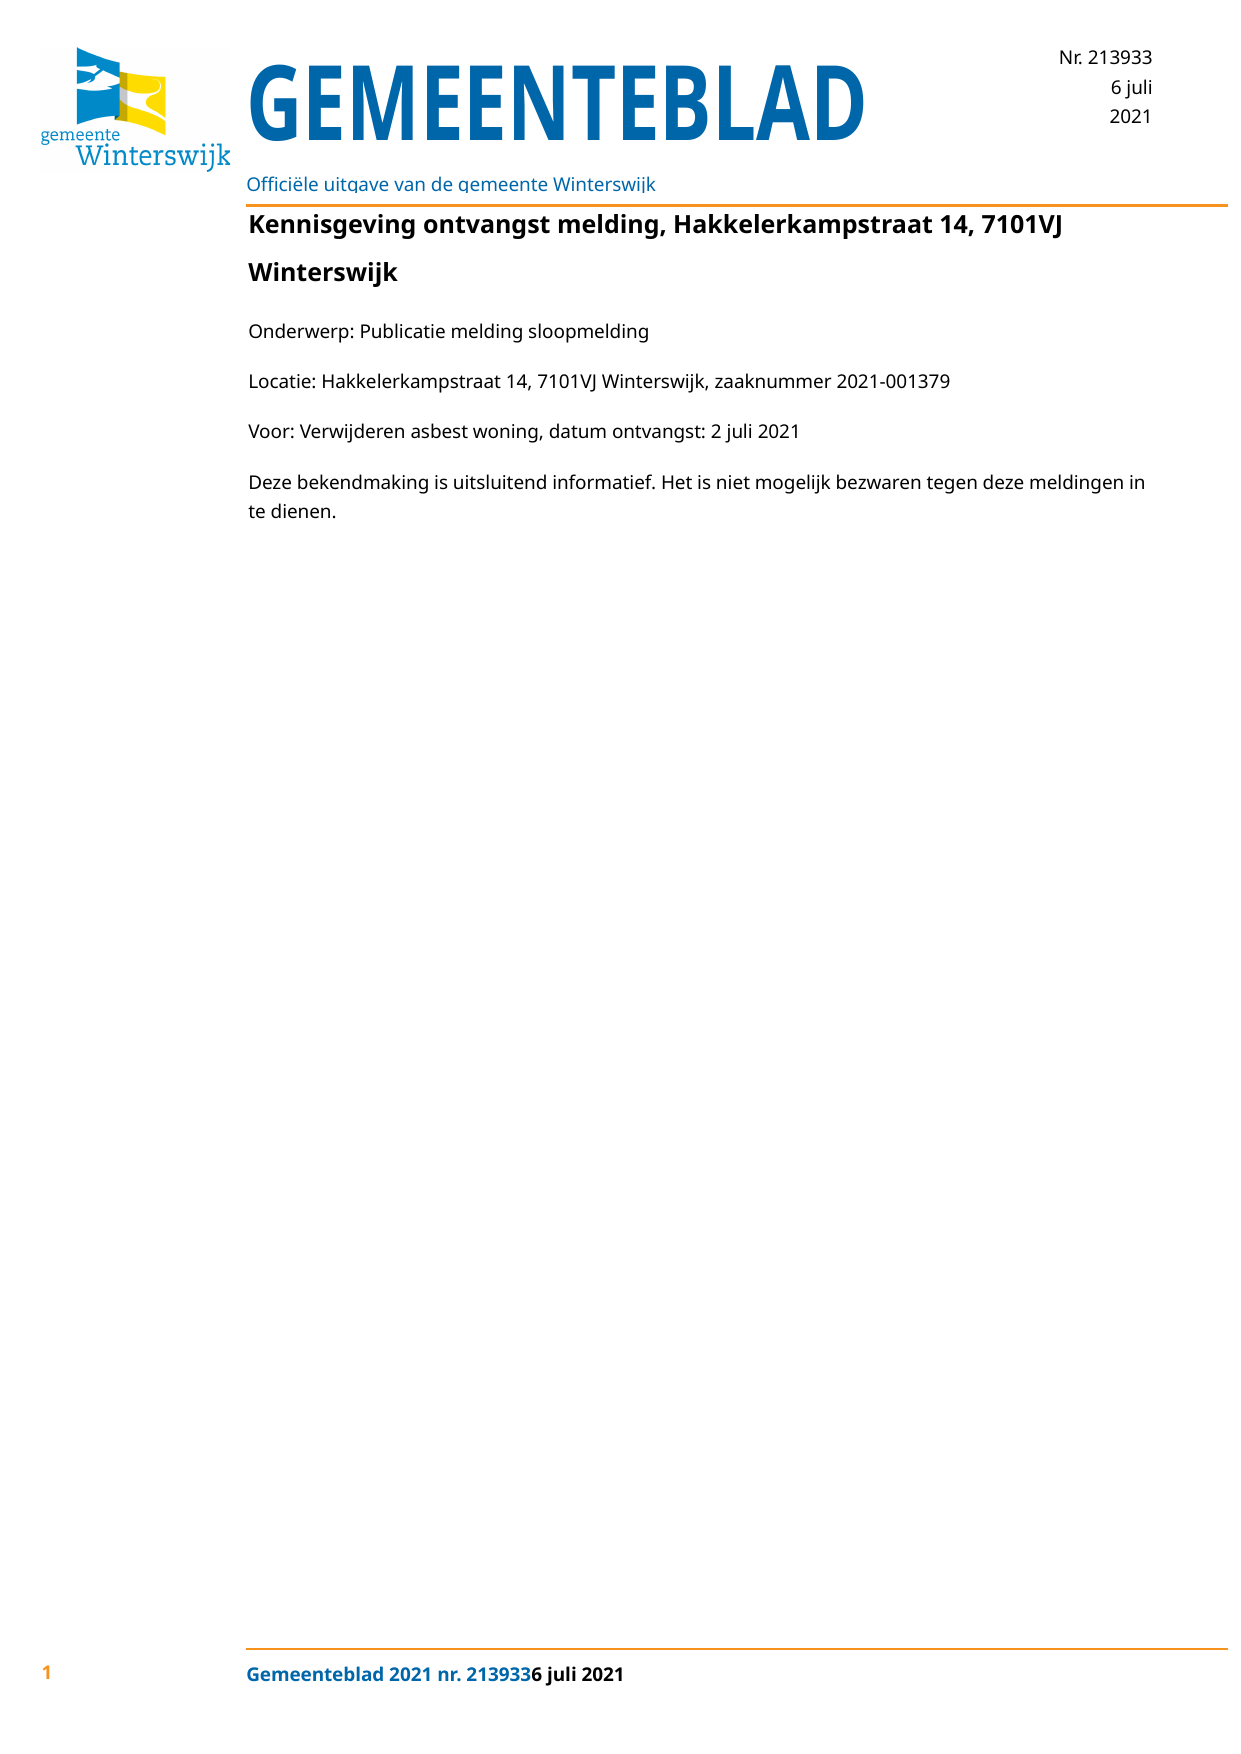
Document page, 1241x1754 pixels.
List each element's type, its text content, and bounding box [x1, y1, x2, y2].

text Deze bekendmaking is uitsluitend informatief. Het is niet mogelijk bezwaren tegen deze meldingen in te dienen. [248, 469, 1152, 524]
text Voor: Verwijderen asbest woning, datum ontvangst: 2 juli 2021 [248, 419, 1152, 444]
text Kennisgeving ontvangst melding, Hakkelerkampstraat 14, 7101VJ Winterswijk [248, 207, 1152, 288]
text Onderwerp: Publicatie melding sloopmelding [248, 318, 1152, 344]
picture [225, 153, 231, 162]
picture [41, 47, 231, 172]
text Locatie: Hakkelerkampstraat 14, 7101VJ Winterswijk, zaaknummer 2021-001379 [248, 368, 1152, 394]
